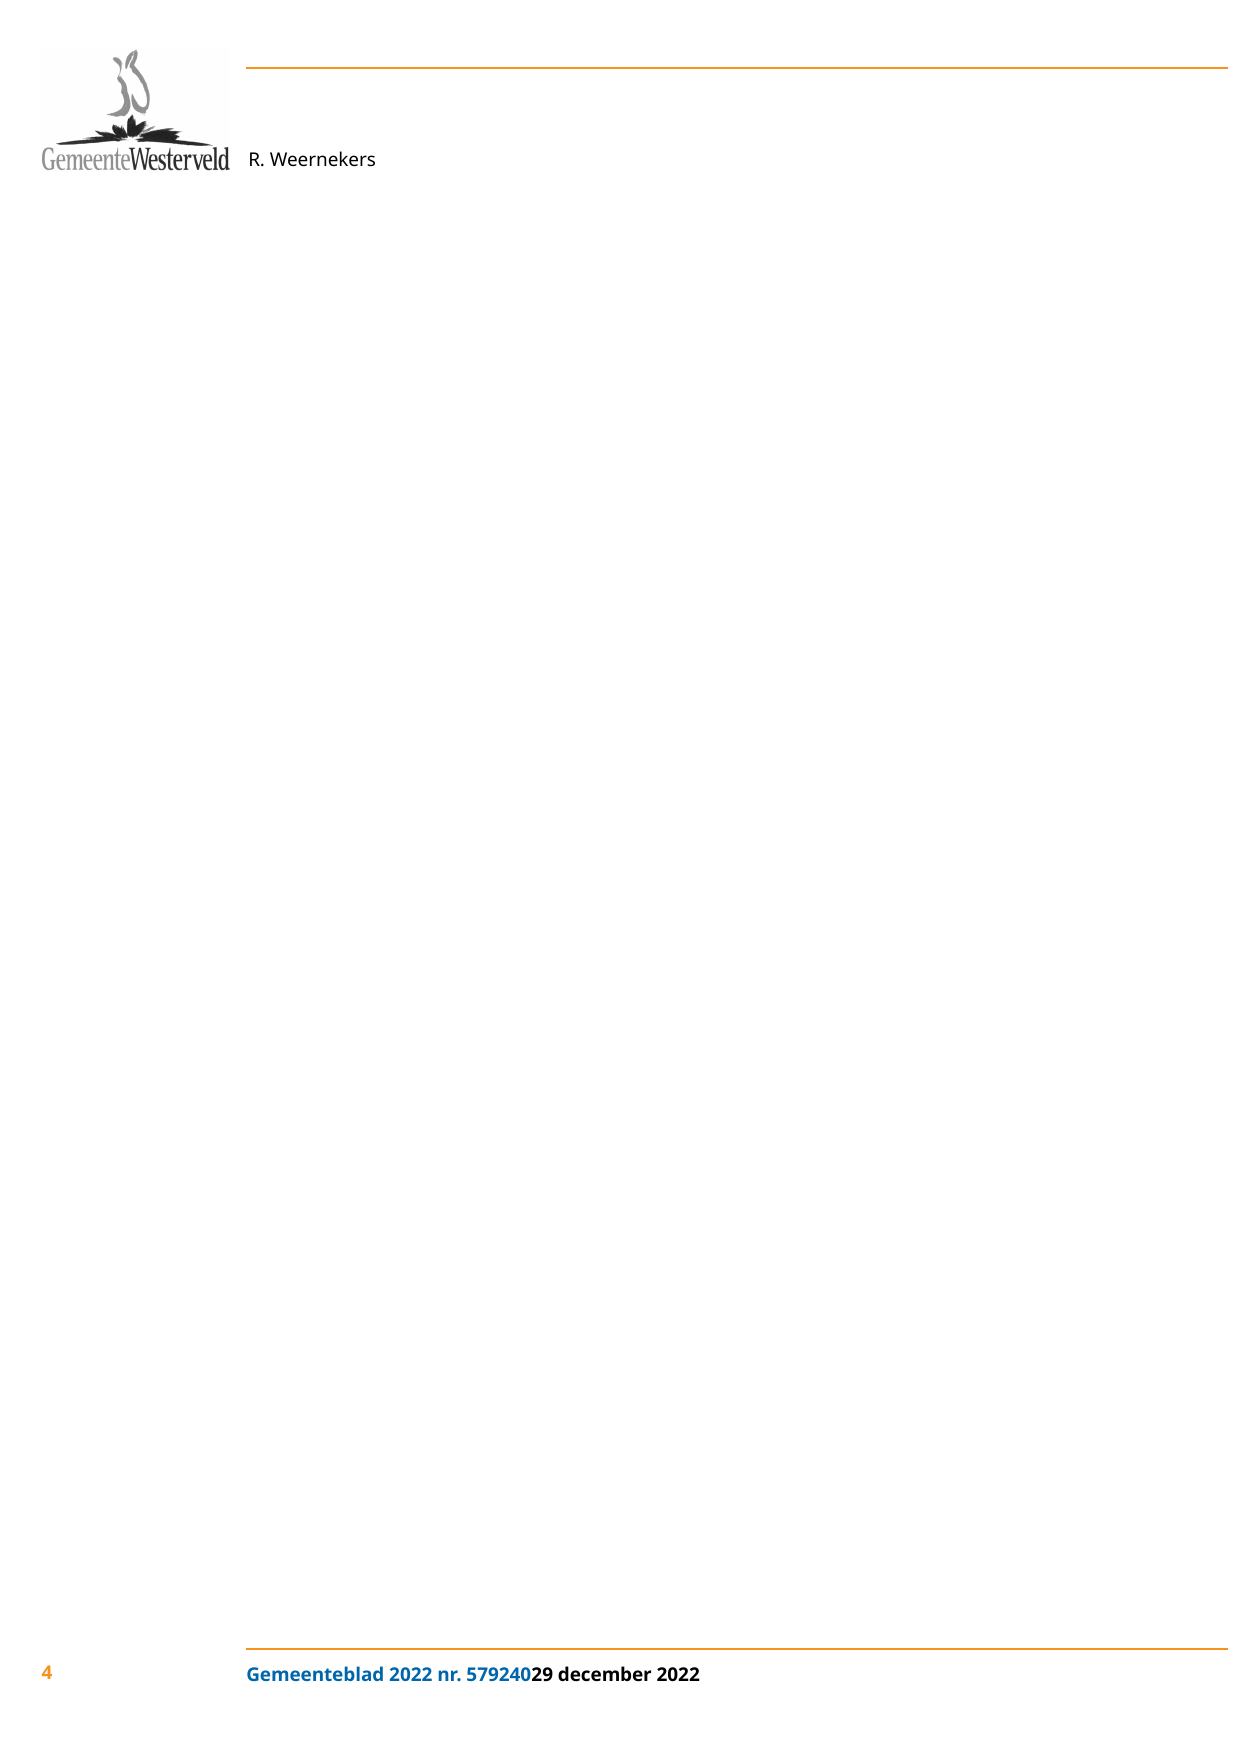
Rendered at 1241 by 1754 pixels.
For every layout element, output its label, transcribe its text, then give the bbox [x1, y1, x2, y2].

picture [41, 47, 231, 172]
text R. Weernekers [248, 146, 1152, 172]
